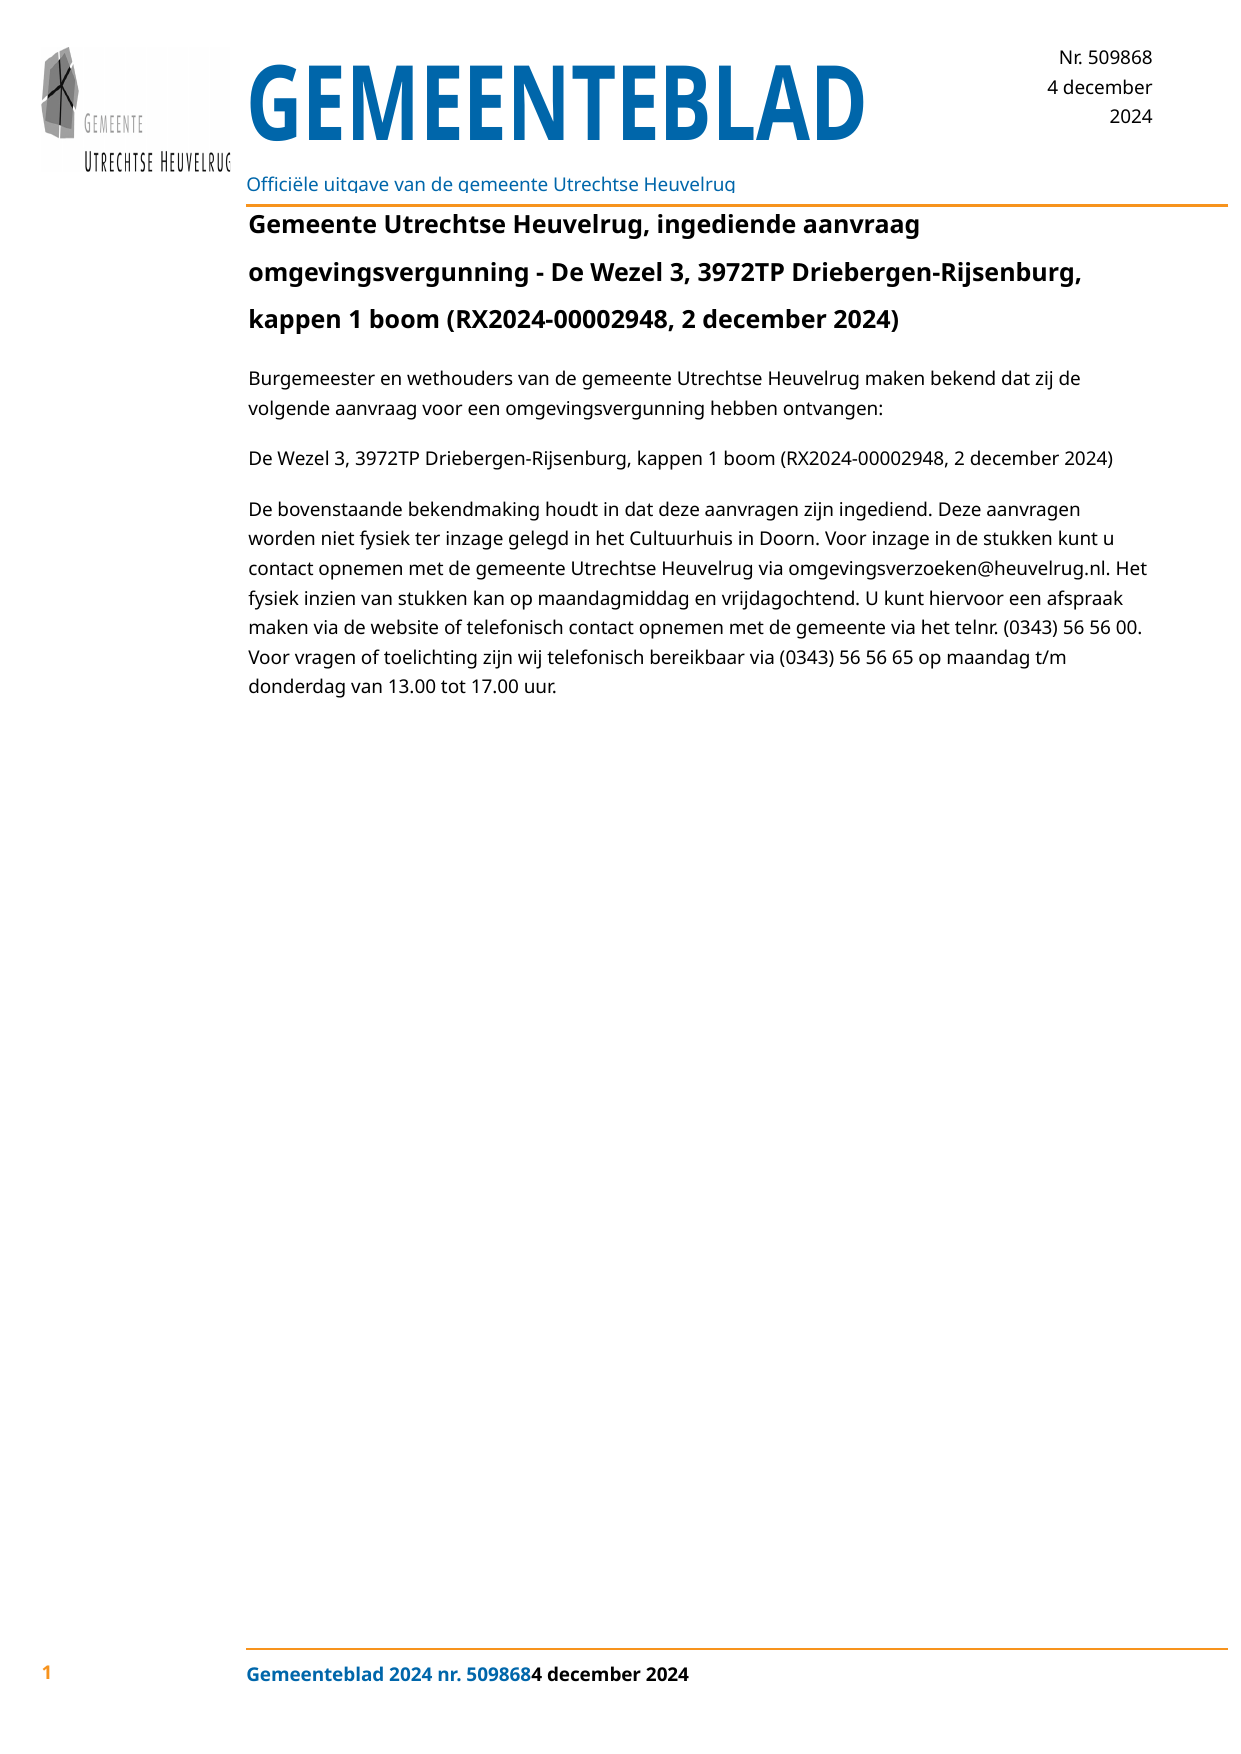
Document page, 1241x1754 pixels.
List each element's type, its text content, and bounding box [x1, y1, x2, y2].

picture [41, 47, 231, 172]
text Burgemeester en wethouders van de gemeente Utrechtse Heuvelrug maken bekend dat zij de volgende aanvraag voor een omgevingsvergunning hebben ontvangen: [248, 366, 1152, 421]
text De Wezel 3, 3972TP Driebergen-Rijsenburg, kappen 1 boom (RX2024-00002948, 2 december 2024) [248, 446, 1152, 471]
text De bovenstaande bekendmaking houdt in dat deze aanvragen zijn ingediend. Deze aanvragen worden niet fysiek ter inzage gelegd in het Cultuurhuis in Doorn. Voor inzage in de stukken kunt u contact opnemen met de gemeente Utrechtse Heuvelrug via omgevingsverzoeken@heuvelrug.nl. Het fysiek inzien van stukken kan op maandagmiddag en vrijdagochtend. U kunt hiervoor een afspraak maken via de website of telefonisch contact opnemen met de gemeente via het telnr. (0343) 56 56 00. Voor vragen of toelichting zijn wij telefonisch bereikbaar via (0343) 56 56 65 op maandag t/m donderdag van 13.00 tot 17.00 uur. [248, 496, 1152, 699]
text Gemeente Utrechtse Heuvelrug, ingediende aanvraag omgevingsvergunning - De Wezel 3, 3972TP Driebergen-Rijsenburg, kappen 1 boom (RX2024-00002948, 2 december 2024) [248, 207, 1152, 336]
